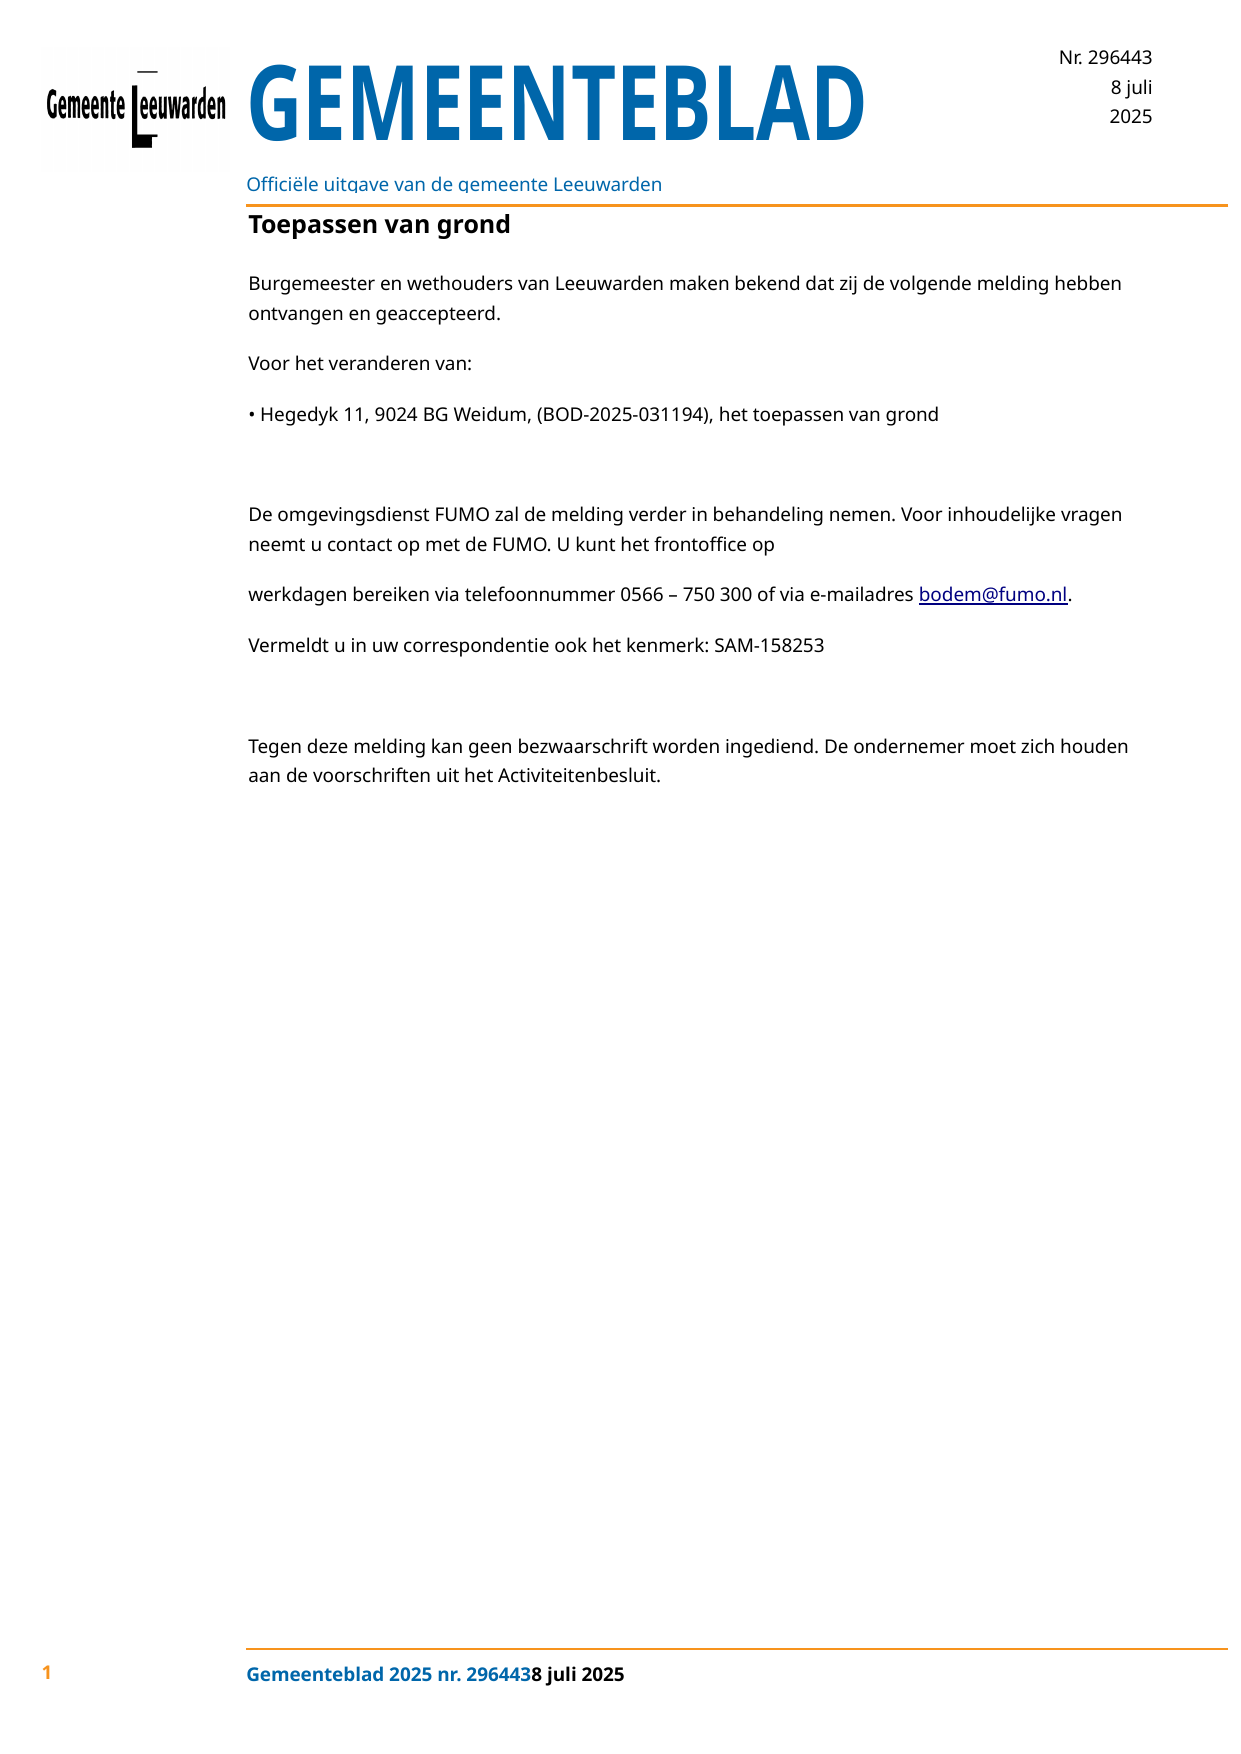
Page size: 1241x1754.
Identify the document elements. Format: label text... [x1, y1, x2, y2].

picture [41, 47, 231, 172]
text De omgevingsdienst FUMO zal de melding verder in behandeling nemen. Voor inhoudelijke vragen neemt u contact op met de FUMO. U kunt het frontoffice op [248, 502, 1152, 557]
text Voor het veranderen van: [248, 350, 1152, 376]
text werkdagen bereiken via telefoonnummer 0566 – 750 300 of via e-mailadres bodem@fumo.nl. [248, 582, 1152, 607]
text • Hegedyk 11, 9024 BG Weidum, (BOD-2025-031194), het toepassen van grond [248, 401, 1152, 426]
text Toepassen van grond [248, 207, 1152, 241]
text Burgemeester en wethouders van Leeuwarden maken bekend dat zij de volgende melding hebben ontvangen en geaccepteerd. [248, 270, 1152, 326]
text Tegen deze melding kan geen bezwaarschrift worden ingediend. De ondernemer moet zich houden aan de voorschriften uit het Activiteitenbesluit. [248, 733, 1152, 788]
text Vermeldt u in uw correspondentie ook het kenmerk: SAM-158253 [248, 632, 1152, 658]
